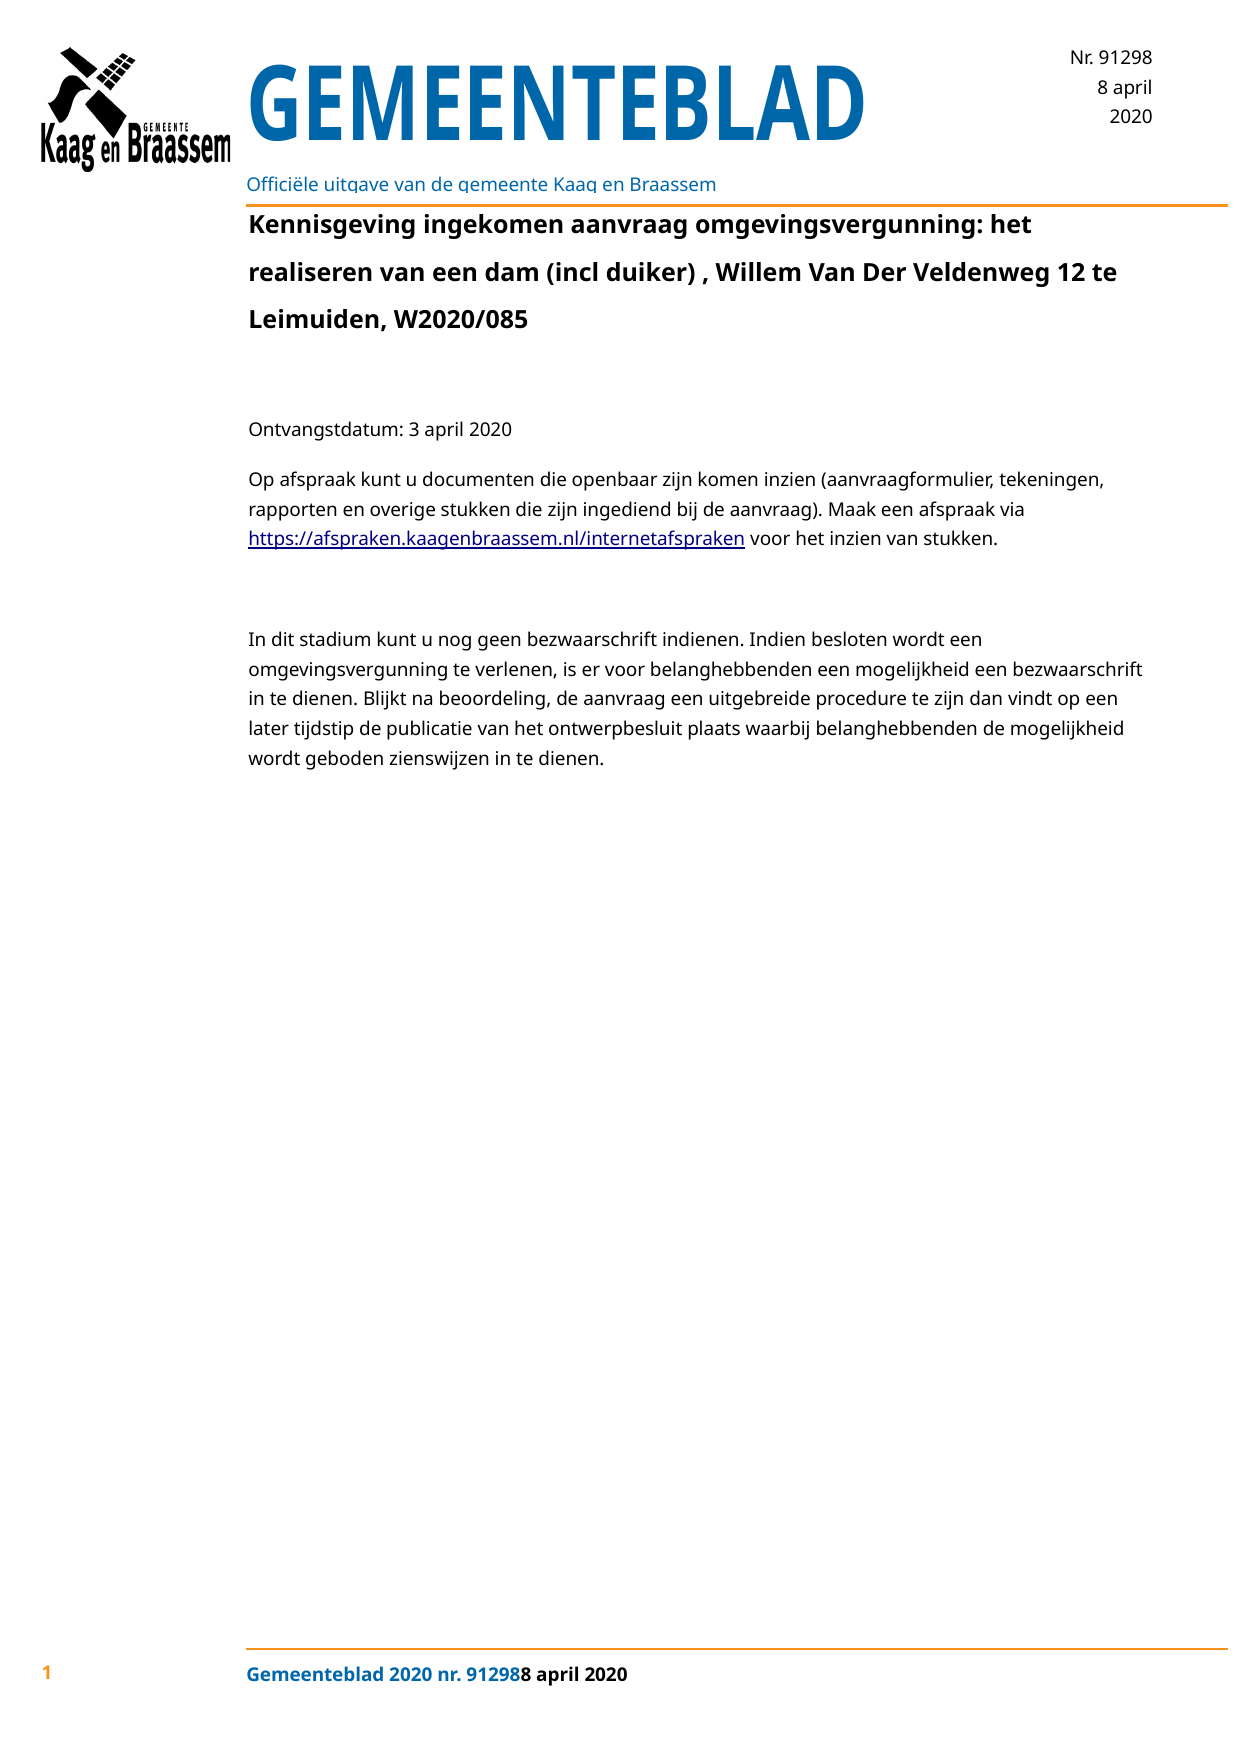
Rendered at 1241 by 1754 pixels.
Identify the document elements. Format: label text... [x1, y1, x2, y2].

text Kennisgeving ingekomen aanvraag omgevingsvergunning: het realiseren van een dam (incl duiker) , Willem Van Der Veldenweg 12 te Leimuiden, W2020/085 [248, 207, 1152, 336]
picture [41, 47, 231, 172]
text In dit stadium kunt u nog geen bezwaarschrift indienen. Indien besloten wordt een omgevingsvergunning te verlenen, is er voor belanghebbenden een mogelijkheid een bezwaarschrift in te dienen. Blijkt na beoordeling, de aanvraag een uitgebreide procedure te zijn dan vindt op een later tijdstip de publicatie van het ontwerpbesluit plaats waarbij belanghebbenden de mogelijkheid wordt geboden zienswijzen in te dienen. [248, 626, 1152, 770]
text Ontvangstdatum: 3 april 2020 [248, 416, 1152, 442]
text Op afspraak kunt u documenten die openbaar zijn komen inzien (aanvraagformulier, tekeningen, rapporten en overige stukken die zijn ingediend bij de aanvraag). Maak een afspraak via https://afspraken.kaagenbraassem.nl/internetafspraken voor het inzien van stukken. [248, 466, 1152, 551]
